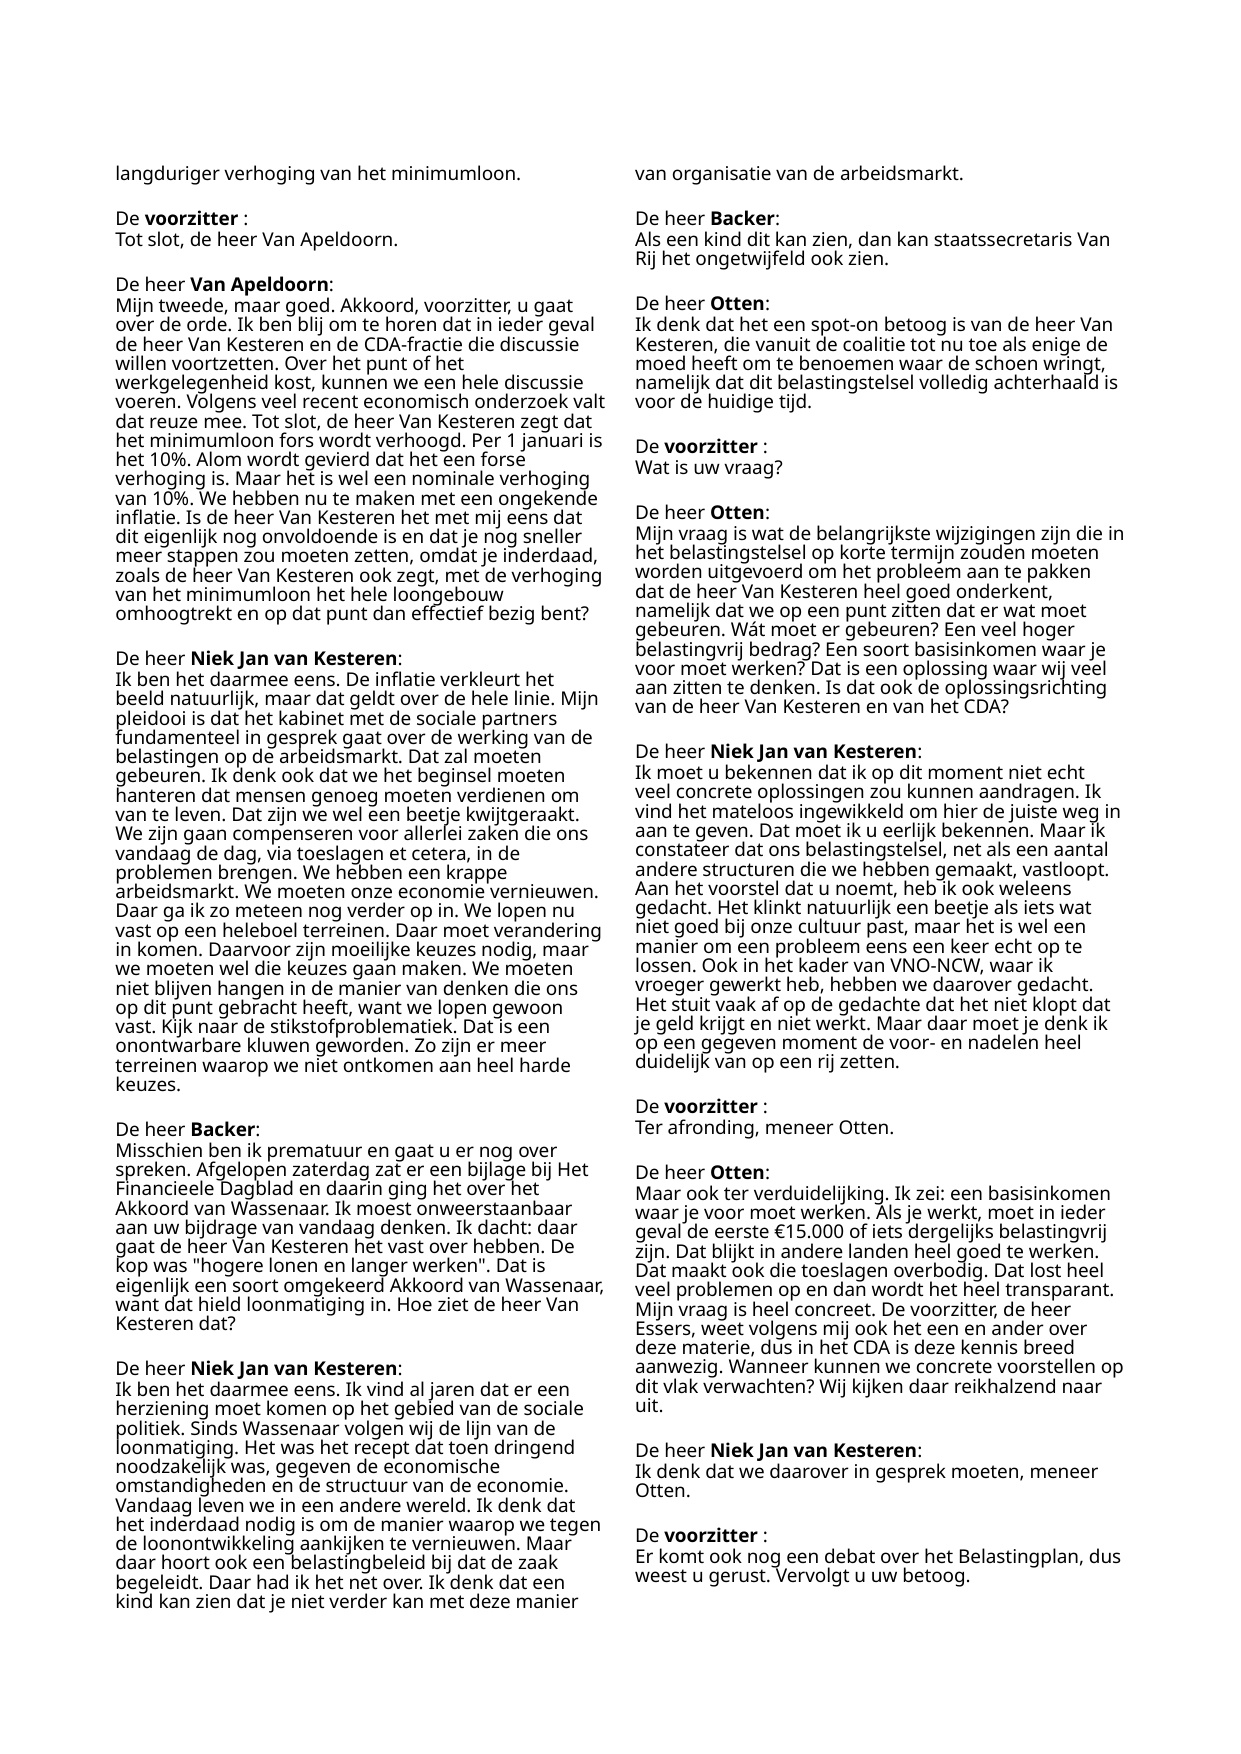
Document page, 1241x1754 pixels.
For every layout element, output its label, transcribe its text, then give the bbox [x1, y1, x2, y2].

text De voorzitter : [115, 205, 605, 231]
text De heer Otten: [635, 499, 1125, 525]
text Ter afronding, meneer Otten. [635, 1119, 1125, 1138]
text De heer Backer: [115, 1116, 605, 1142]
text Mijn vraag is wat de belangrijkste wijzigingen zijn die in het belastingstelsel op korte termijn zouden moeten worden uitgevoerd om het probleem aan te pakken dat de heer Van Kesteren heel goed onderkent, namelijk dat we op een punt zitten dat er wat moet gebeuren. Wát moet er gebeuren? Een veel hoger belastingvrij bedrag? Een soort basisinkomen waar je voor moet werken? Dat is een oplossing waar wij veel aan zitten te denken. Is dat ook de oplossingsrichting van de heer Van Kesteren en van het CDA? [635, 525, 1125, 718]
text De voorzitter : [635, 1093, 1125, 1119]
text De voorzitter : [635, 433, 1125, 459]
text langduriger verhoging van het minimumloon. [115, 165, 605, 184]
text van organisatie van de arbeidsmarkt. [635, 165, 1125, 184]
text Ik moet u bekennen dat ik op dit moment niet echt veel concrete oplossingen zou kunnen aandragen. Ik vind het mateloos ingewikkeld om hier de juiste weg in aan te geven. Dat moet ik u eerlijk bekennen. Maar ik constateer dat ons belastingstelsel, net als een aantal andere structuren die we hebben gemaakt, vastloopt. Aan het voorstel dat u noemt, heb ik ook weleens gedacht. Het klinkt natuurlijk een beetje als iets wat niet goed bij onze cultuur past, maar het is wel een manier om een probleem eens een keer echt op te lossen. Ook in het kader van VNO-NCW, waar ik vroeger gewerkt heb, hebben we daarover gedacht. Het stuit vaak af op de gedachte dat het niet klopt dat je geld krijgt en niet werkt. Maar daar moet je denk ik op een gegeven moment de voor- en nadelen heel duidelijk van op een rij zetten. [635, 764, 1125, 1073]
text Tot slot, de heer Van Apeldoorn. [115, 231, 605, 250]
text Ik denk dat we daarover in gesprek moeten, meneer Otten. [635, 1463, 1125, 1501]
text De heer Niek Jan van Kesteren: [115, 1355, 605, 1381]
text Ik ben het daarmee eens. Ik vind al jaren dat er een herziening moet komen op het gebied van de sociale politiek. Sinds Wassenaar volgen wij de lijn van de loonmatiging. Het was het recept dat toen dringend noodzakelijk was, gegeven de economische omstandigheden en de structuur van de economie. Vandaag leven we in een andere wereld. Ik denk dat het inderdaad nodig is om de manier waarop we tegen de loonontwikkeling aankijken te vernieuwen. Maar daar hoort ook een belastingbeleid bij dat de zaak begeleidt. Daar had ik het net over. Ik denk dat een kind kan zien dat je niet verder kan met deze manier [115, 1381, 605, 1612]
text De heer Backer: [635, 205, 1125, 231]
text De heer Otten: [635, 291, 1125, 316]
text De heer Niek Jan van Kesteren: [635, 1437, 1125, 1463]
text De voorzitter : [635, 1522, 1125, 1548]
text De heer Niek Jan van Kesteren: [635, 738, 1125, 764]
text De heer Niek Jan van Kesteren: [115, 645, 605, 671]
text Maar ook ter verduidelijking. Ik zei: een basisinkomen waar je voor moet werken. Als je werkt, moet in ieder geval de eerste €15.000 of iets dergelijks belastingvrij zijn. Dat blijkt in andere landen heel goed te werken. Dat maakt ook die toeslagen overbodig. Dat lost heel veel problemen op en dan wordt het heel transparant. Mijn vraag is heel concreet. De voorzitter, de heer Essers, weet volgens mij ook het een en ander over deze materie, dus in het CDA is deze kennis breed aanwezig. Wanneer kunnen we concrete voorstellen op dit vlak verwachten? Wij kijken daar reikhalzend naar uit. [635, 1185, 1125, 1416]
text Wat is uw vraag? [635, 459, 1125, 478]
text Als een kind dit kan zien, dan kan staatssecretaris Van Rij het ongetwijfeld ook zien. [635, 231, 1125, 270]
text Ik denk dat het een spot-on betoog is van de heer Van Kesteren, die vanuit de coalitie tot nu toe als enige de moed heeft om te benoemen waar de schoen wringt, namelijk dat dit belastingstelsel volledig achterhaald is voor de huidige tijd. [635, 316, 1125, 413]
text De heer Otten: [635, 1159, 1125, 1185]
text Er komt ook nog een debat over het Belastingplan, dus weest u gerust. Vervolgt u uw betoog. [635, 1548, 1125, 1586]
text Misschien ben ik prematuur en gaat u er nog over spreken. Afgelopen zaterdag zat er een bijlage bij Het Financieele Dagblad en daarin ging het over het Akkoord van Wassenaar. Ik moest onweerstaanbaar aan uw bijdrage van vandaag denken. Ik dacht: daar gaat de heer Van Kesteren het vast over hebben. De kop was "hogere lonen en langer werken". Dat is eigenlijk een soort omgekeerd Akkoord van Wassenaar, want dat hield loonmatiging in. Hoe ziet de heer Van Kesteren dat? [115, 1142, 605, 1334]
text Mijn tweede, maar goed. Akkoord, voorzitter, u gaat over de orde. Ik ben blij om te horen dat in ieder geval de heer Van Kesteren en de CDA-fractie die discussie willen voortzetten. Over het punt of het werkgelegenheid kost, kunnen we een hele discussie voeren. Volgens veel recent economisch onderzoek valt dat reuze mee. Tot slot, de heer Van Kesteren zegt dat het minimumloon fors wordt verhoogd. Per 1 januari is het 10%. Alom wordt gevierd dat het een forse verhoging is. Maar het is wel een nominale verhoging van 10%. We hebben nu te maken met een ongekende inflatie. Is de heer Van Kesteren het met mij eens dat dit eigenlijk nog onvoldoende is en dat je nog sneller meer stappen zou moeten zetten, omdat je inderdaad, zoals de heer Van Kesteren ook zegt, met de verhoging van het minimumloon het hele loongebouw omhoogtrekt en op dat punt dan effectief bezig bent? [115, 297, 605, 624]
text De heer Van Apeldoorn: [115, 271, 605, 297]
text Ik ben het daarmee eens. De inflatie verkleurt het beeld natuurlijk, maar dat geldt over de hele linie. Mijn pleidooi is dat het kabinet met de sociale partners fundamenteel in gesprek gaat over de werking van de belastingen op de arbeidsmarkt. Dat zal moeten gebeuren. Ik denk ook dat we het beginsel moeten hanteren dat mensen genoeg moeten verdienen om van te leven. Dat zijn we wel een beetje kwijtgeraakt. We zijn gaan compenseren voor allerlei zaken die ons vandaag de dag, via toeslagen et cetera, in de problemen brengen. We hebben een krappe arbeidsmarkt. We moeten onze economie vernieuwen. Daar ga ik zo meteen nog verder op in. We lopen nu vast op een heleboel terreinen. Daar moet verandering in komen. Daarvoor zijn moeilijke keuzes nodig, maar we moeten wel die keuzes gaan maken. We moeten niet blijven hangen in de manier van denken die ons op dit punt gebracht heeft, want we lopen gewoon vast. Kijk naar de stikstofproblematiek. Dat is een onontwarbare kluwen geworden. Zo zijn er meer terreinen waarop we niet ontkomen aan heel harde keuzes. [115, 671, 605, 1095]
